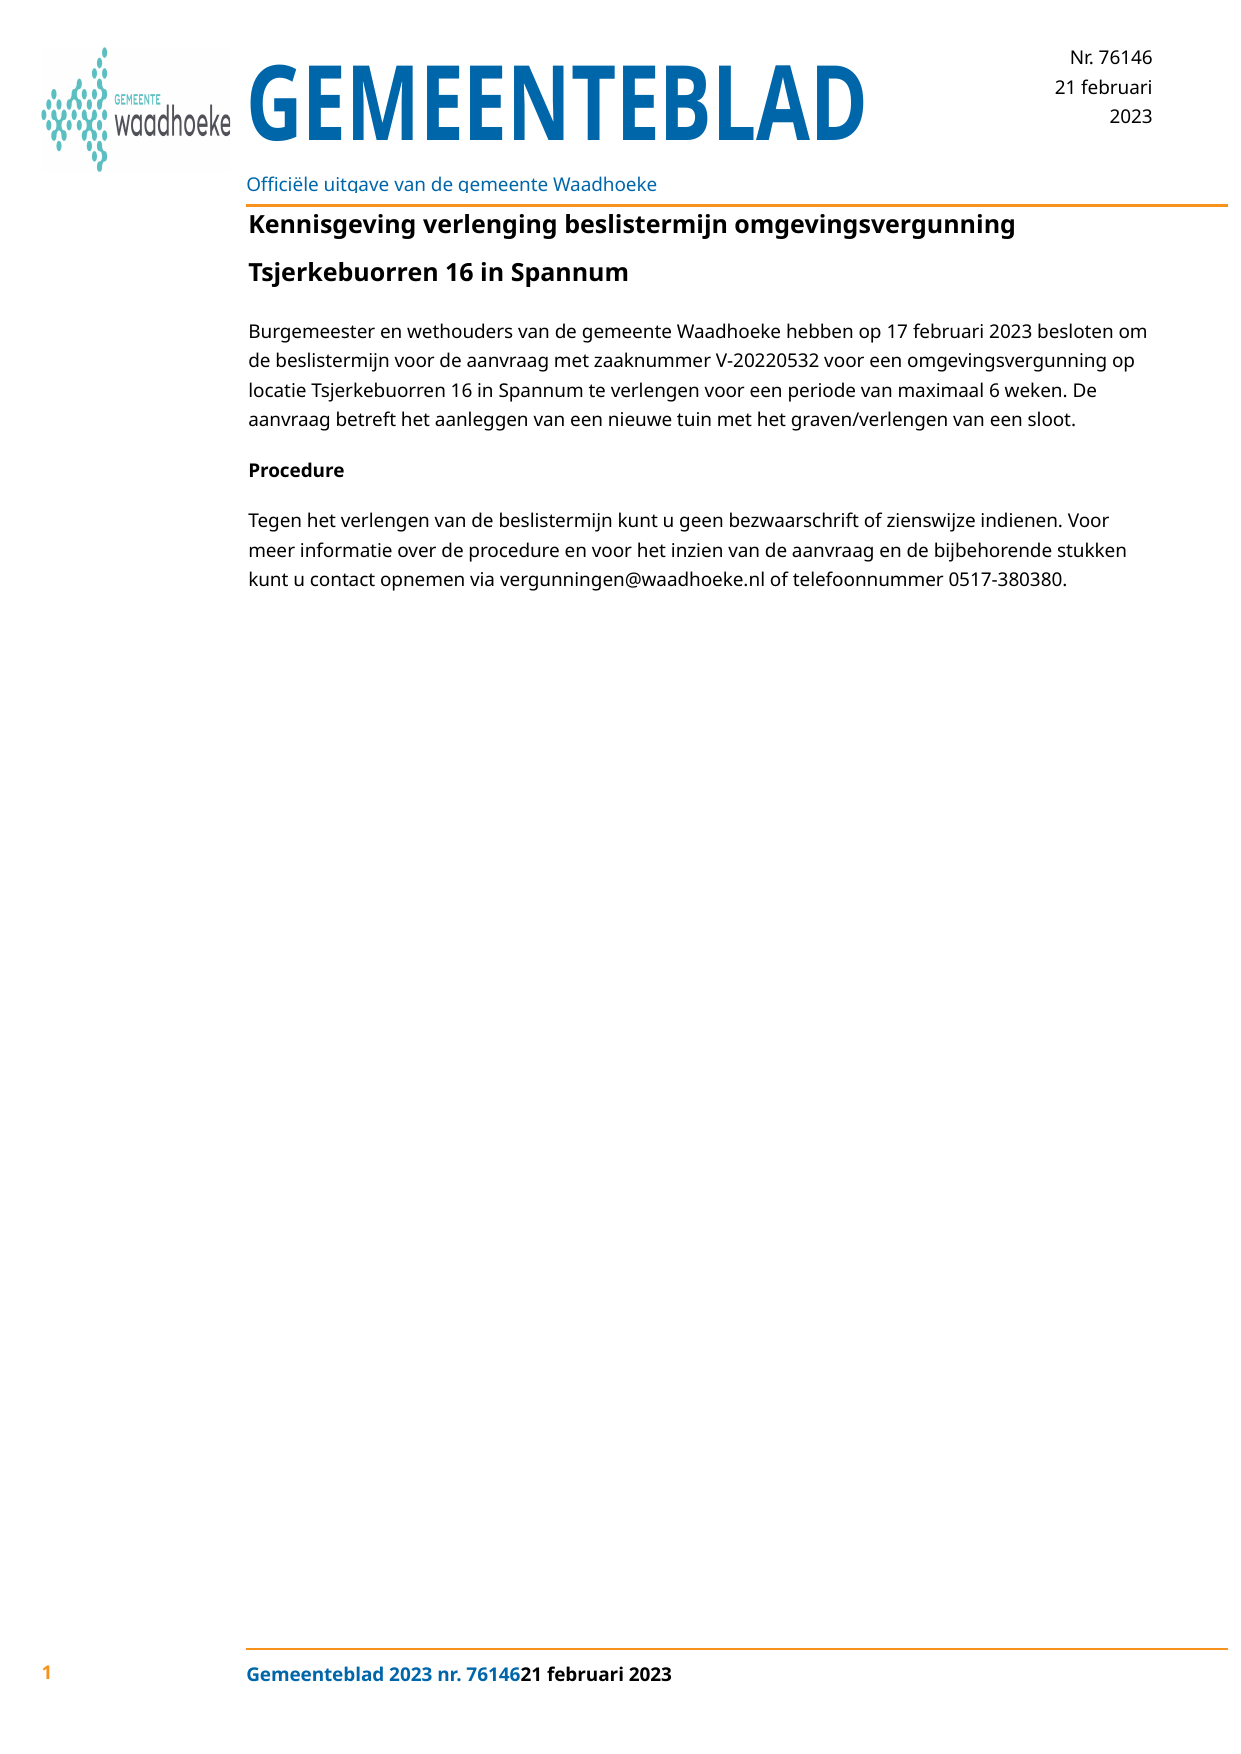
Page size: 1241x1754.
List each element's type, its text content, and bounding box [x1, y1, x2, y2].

text Kennisgeving verlenging beslistermijn omgevingsvergunning Tsjerkebuorren 16 in Spannum [248, 207, 1152, 288]
text Procedure [248, 457, 1152, 483]
picture [41, 47, 231, 172]
text Tegen het verlengen van de beslistermijn kunt u geen bezwaarschrift of zienswijze indienen. Voor meer informatie over de procedure en voor het inzien van de aanvraag en de bijbehorende stukken kunt u contact opnemen via vergunningen@waadhoeke.nl of telefoonnummer 0517-380380. [248, 507, 1152, 592]
text Burgemeester en wethouders van de gemeente Waadhoeke hebben op 17 februari 2023 besloten om de beslistermijn voor de aanvraag met zaaknummer V-20220532 voor een omgevingsvergunning op locatie Tsjerkebuorren 16 in Spannum te verlengen voor een periode van maximaal 6 weken. De aanvraag betreft het aanleggen van een nieuwe tuin met het graven/verlengen van een sloot. [248, 318, 1152, 432]
